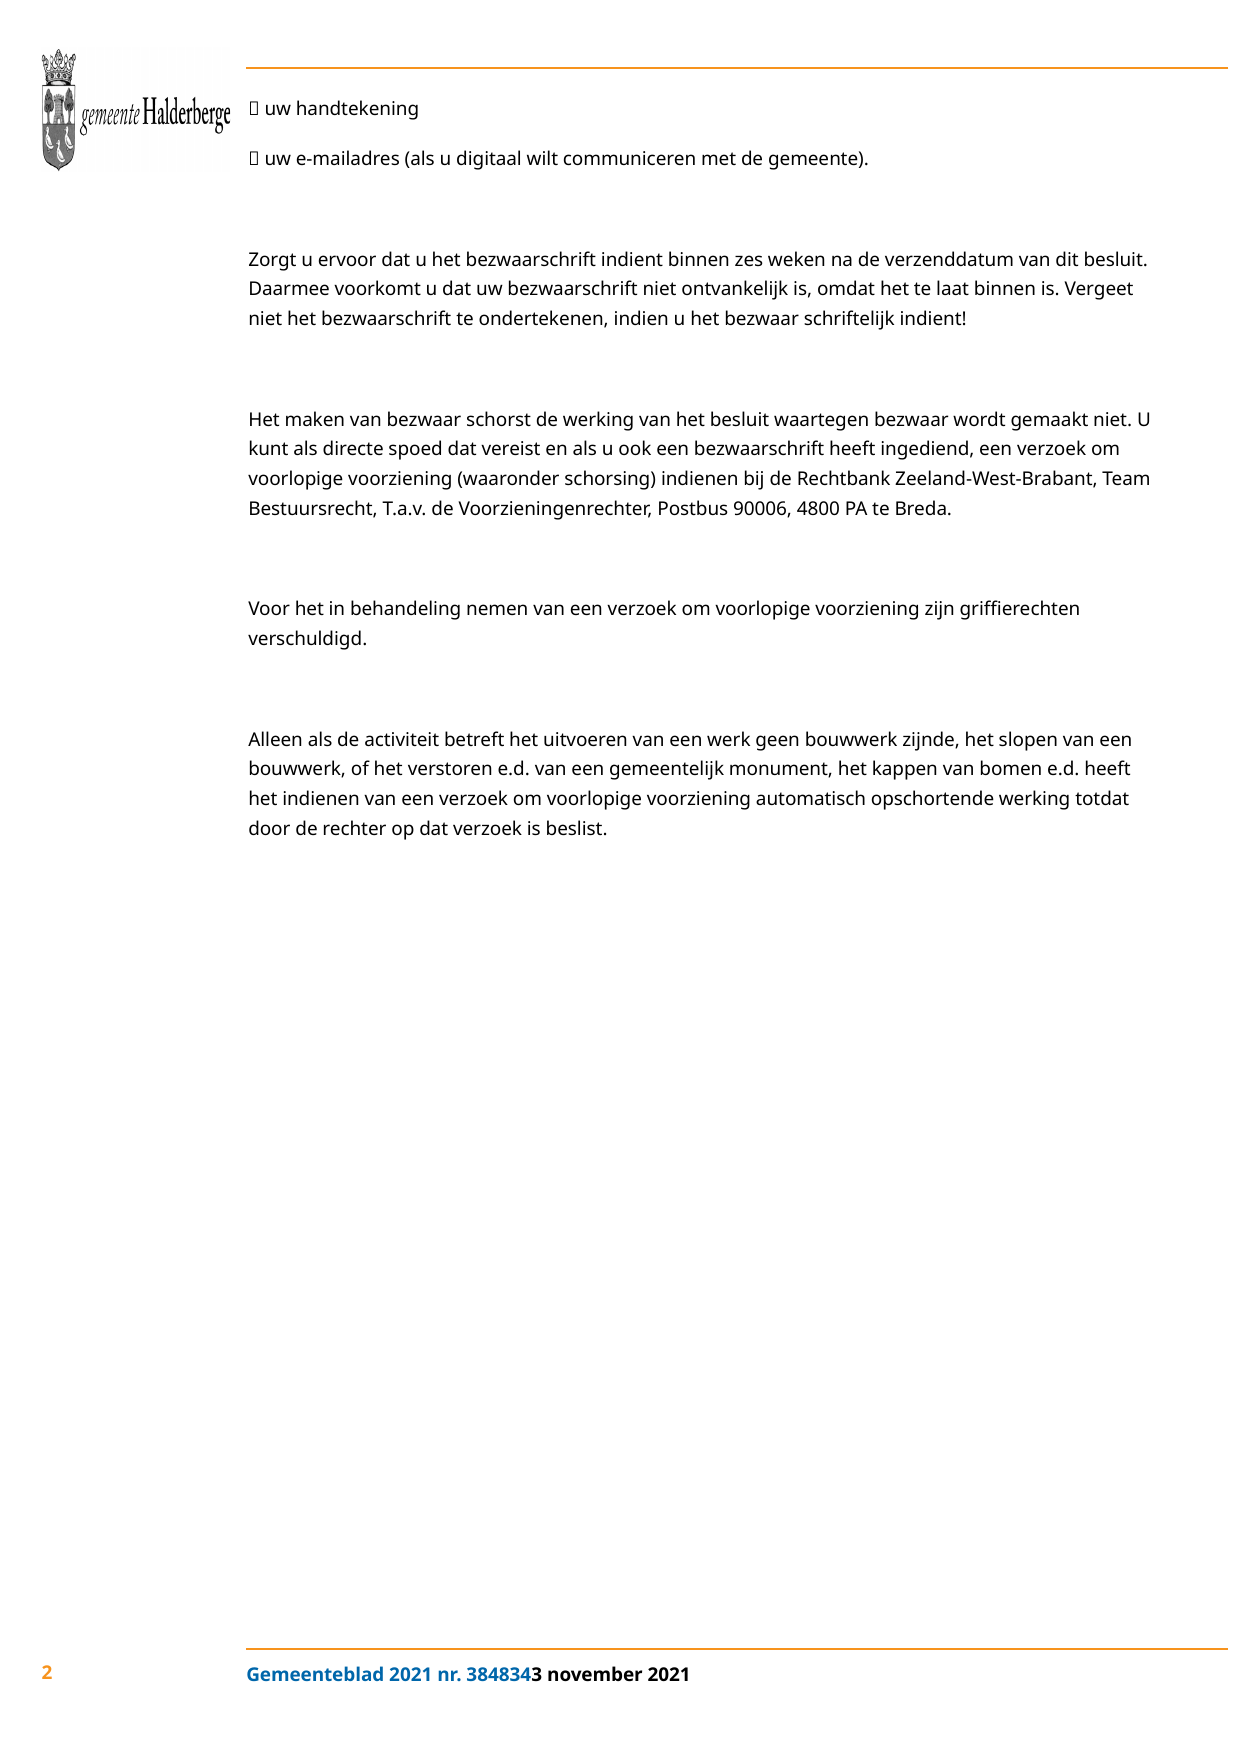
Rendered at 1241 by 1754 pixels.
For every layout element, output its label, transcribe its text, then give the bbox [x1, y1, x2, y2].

text Zorgt u ervoor dat u het bezwaarschrift indient binnen zes weken na de verzenddatum van dit besluit. Daarmee voorkomt u dat uw bezwaarschrift niet ontvankelijk is, omdat het te laat binnen is. Vergeet niet het bezwaarschrift te ondertekenen, indien u het bezwaar schriftelijk indient! [248, 246, 1152, 331]
text Voor het in behandeling nemen van een verzoek om voorlopige voorziening zijn griffierechten verschuldigd. [248, 596, 1152, 651]
picture [41, 47, 231, 172]
text Het maken van bezwaar schorst de werking van het besluit waartegen bezwaar wordt gemaakt niet. U kunt als directe spoed dat vereist en als u ook een bezwaarschrift heeft ingediend, een verzoek om voorlopige voorziening (waaronder schorsing) indienen bij de Rechtbank Zeeland-West-Brabant, Team Bestuursrecht, T.a.v. de Voorzieningenrechter, Postbus 90006, 4800 PA te Breda. [248, 406, 1152, 521]
text Alleen als de activiteit betreft het uitvoeren van een werk geen bouwwerk zijnde, het slopen van een bouwwerk, of het verstoren e.d. van een gemeentelijk monument, het kappen van bomen e.d. heeft het indienen van een verzoek om voorlopige voorziening automatisch opschortende werking totdat door de rechter op dat verzoek is beslist. [248, 726, 1152, 841]
text  uw handtekening [248, 95, 1152, 121]
text  uw e-mailadres (als u digitaal wilt communiceren met de gemeente). [248, 145, 1152, 171]
